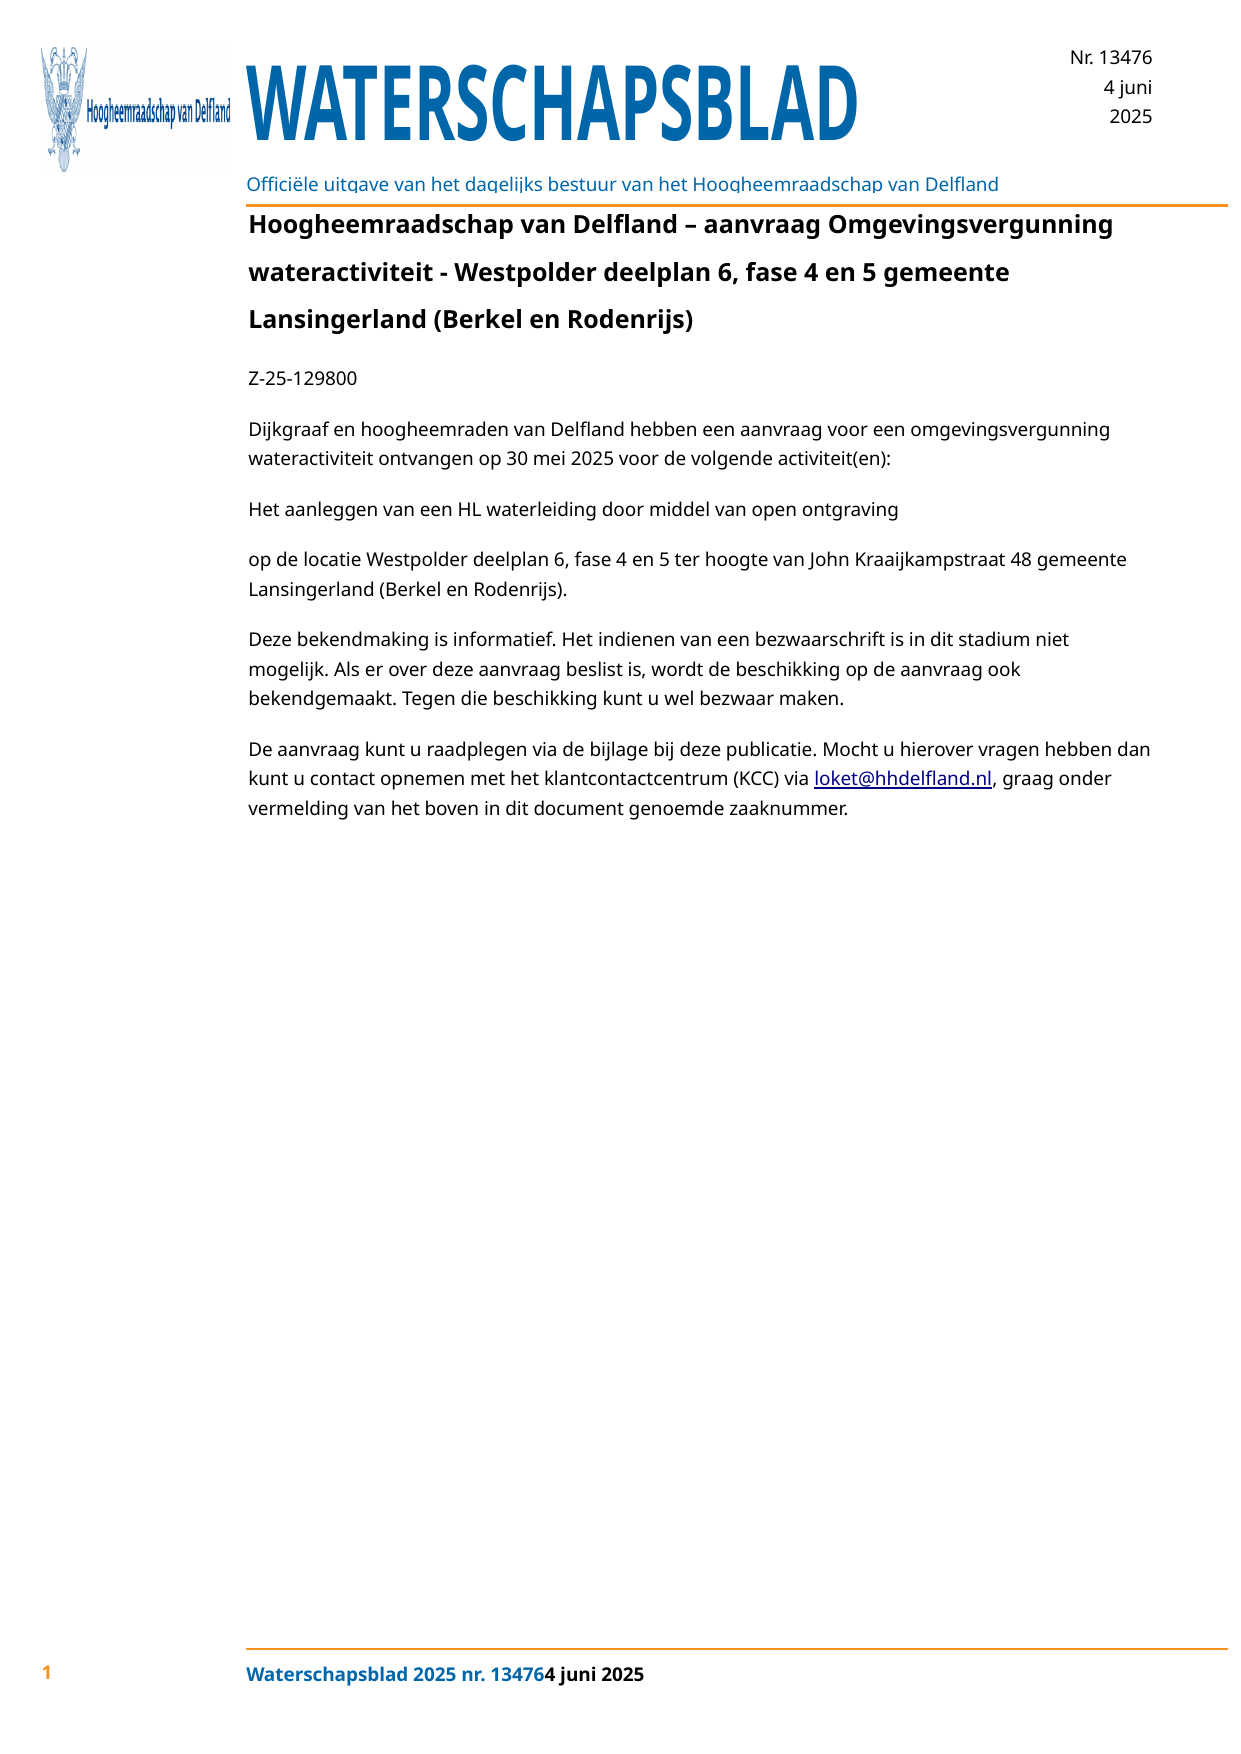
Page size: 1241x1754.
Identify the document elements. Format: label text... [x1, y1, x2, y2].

text Dijkgraaf en hoogheemraden van Delfland hebben een aanvraag voor een omgevingsvergunning wateractiviteit ontvangen op 30 mei 2025 voor de volgende activiteit(en): [248, 416, 1152, 471]
picture [41, 47, 231, 172]
text Hoogheemraadschap van Delfland – aanvraag Omgevingsvergunning wateractiviteit - Westpolder deelplan 6, fase 4 en 5 gemeente Lansingerland (Berkel en Rodenrijs) [248, 207, 1152, 336]
text De aanvraag kunt u raadplegen via de bijlage bij deze publicatie. Mocht u hierover vragen hebben dan kunt u contact opnemen met het klantcontactcentrum (KCC) via loket@hhdelfland.nl, graag onder vermelding van het boven in dit document genoemde zaaknummer. [248, 736, 1152, 821]
text Het aanleggen van een HL waterleiding door middel van open ontgraving [248, 496, 1152, 522]
text op de locatie Westpolder deelplan 6, fase 4 en 5 ter hoogte van John Kraaijkampstraat 48 gemeente Lansingerland (Berkel en Rodenrijs). [248, 546, 1152, 602]
text Z-25-129800 [248, 366, 1152, 391]
text Deze bekendmaking is informatief. Het indienen van een bezwaarschrift is in dit stadium niet mogelijk. Als er over deze aanvraag beslist is, wordt de beschikking op de aanvraag ook bekendgemaakt. Tegen die beschikking kunt u wel bezwaar maken. [248, 626, 1152, 711]
